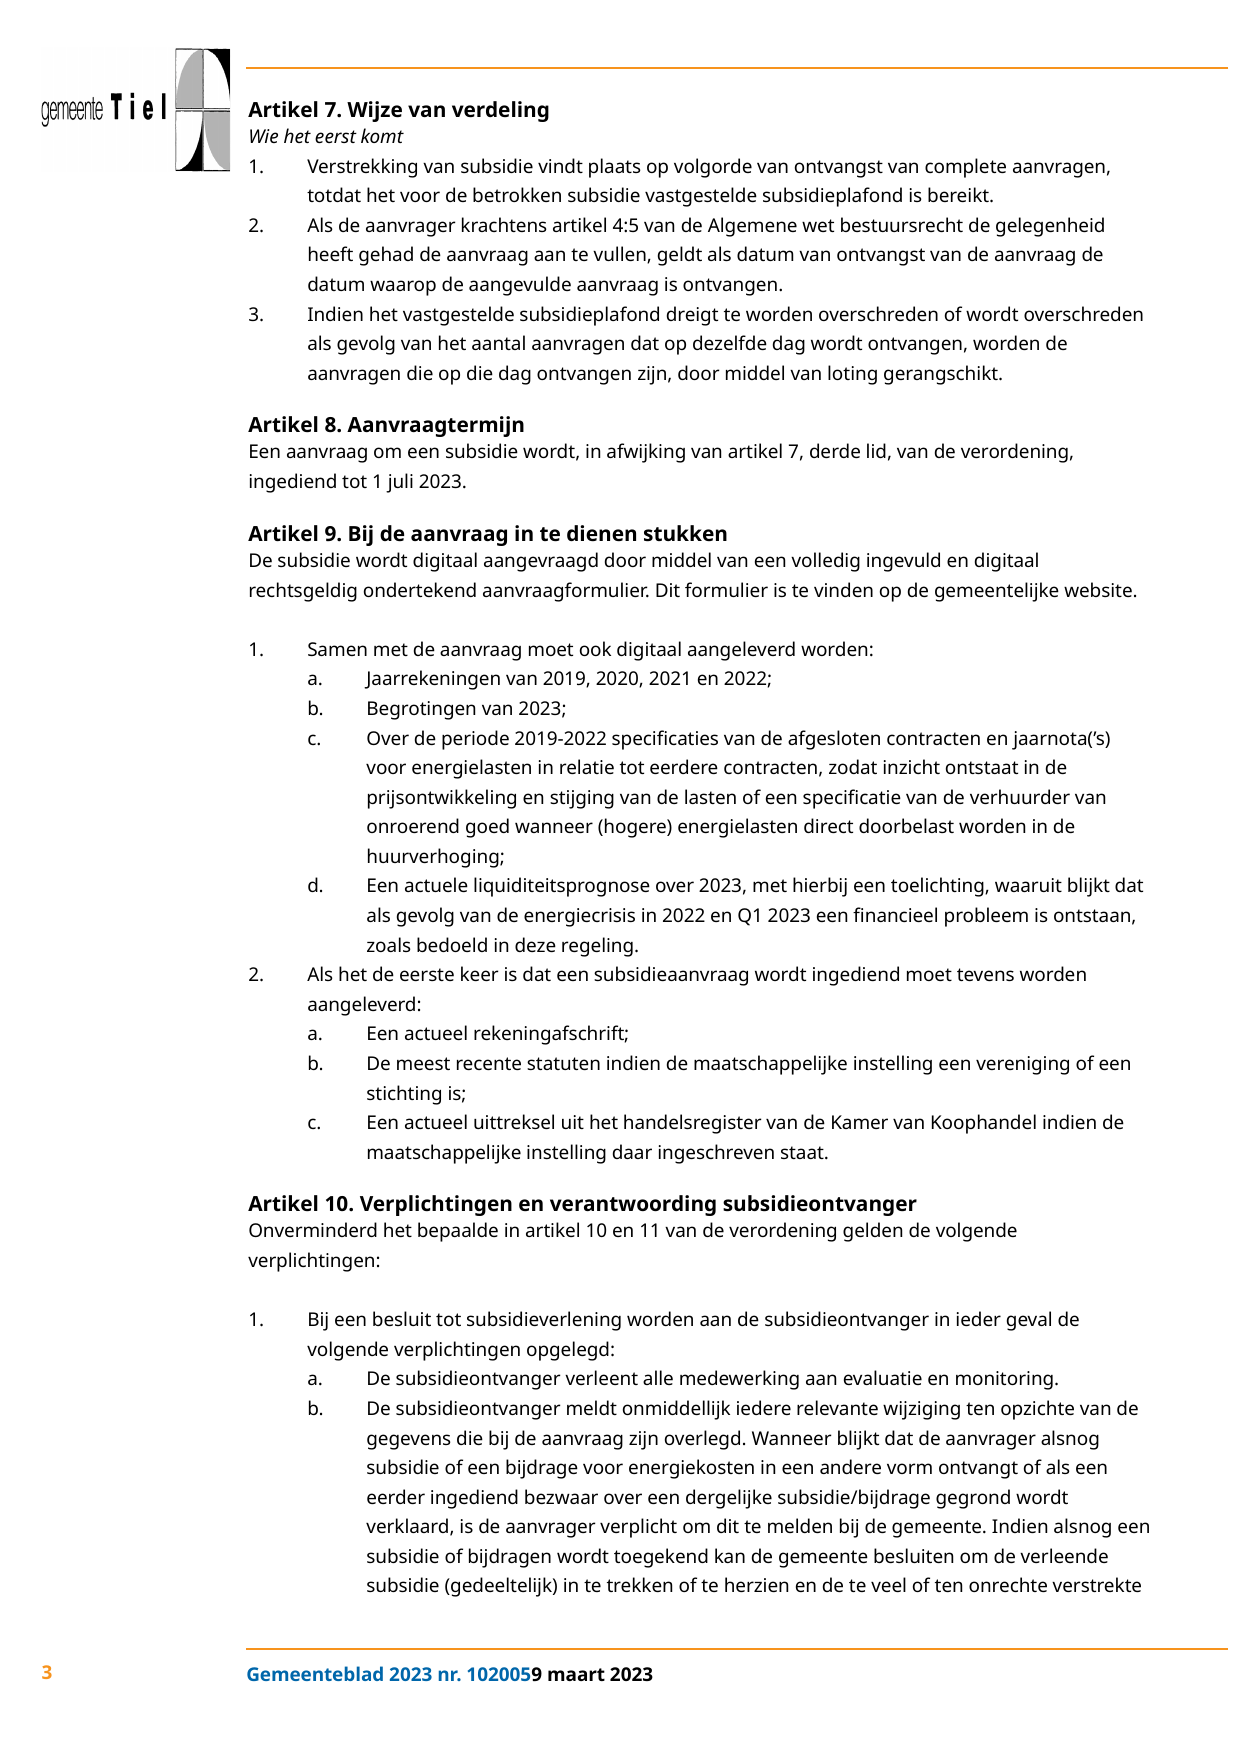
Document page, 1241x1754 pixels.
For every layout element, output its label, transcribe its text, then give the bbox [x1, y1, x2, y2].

list De meest recente statuten indien de maatschappelijke instelling een vereniging of een stichting is; [307, 1050, 1152, 1105]
list Indien het vastgestelde subsidieplafond dreigt te worden overschreden of wordt overschreden als gevolg van het aantal aanvragen dat op dezelfde dag wordt ontvangen, worden de aanvragen die op die dag ontvangen zijn, door middel van loting gerangschikt. [248, 301, 1152, 386]
list Samen met de aanvraag moet ook digitaal aangeleverd worden: [248, 636, 1152, 662]
text Artikel 10. Verplichtingen en verantwoording subsidieontvanger [248, 1189, 1152, 1218]
list Een actueel rekeningafschrift; [307, 1021, 1152, 1046]
text De subsidie wordt digitaal aangevraagd door middel van een volledig ingevuld en digitaal rechtsgeldig ondertekend aanvraagformulier. Dit formulier is te vinden op de gemeentelijke website. [248, 547, 1152, 602]
list De subsidieontvanger meldt onmiddellijk iedere relevante wijziging ten opzichte van de gegevens die bij de aanvraag zijn overlegd. Wanneer blijkt dat de aanvrager alsnog subsidie of een bijdrage voor energiekosten in een andere vorm ontvangt of als een eerder ingediend bezwaar over een dergelijke subsidie/bijdrage gegrond wordt verklaard, is de aanvrager verplicht om dit te melden bij de gemeente. Indien alsnog een subsidie of bijdragen wordt toegekend kan de gemeente besluiten om de verleende subsidie (gedeeltelijk) in te trekken of te herzien en de te veel of ten onrechte verstrekte [307, 1395, 1152, 1598]
list Over de periode 2019-2022 specificaties van de afgesloten contracten en jaarnota(’s) voor energielasten in relatie tot eerdere contracten, zodat inzicht ontstaat in de prijsontwikkeling en stijging van de lasten of een specificatie van de verhuurder van onroerend goed wanneer (hogere) energielasten direct doorbelast worden in de huurverhoging; [307, 725, 1152, 869]
list Een actuele liquiditeitsprognose over 2023, met hierbij een toelichting, waaruit blijkt dat als gevolg van de energiecrisis in 2022 en Q1 2023 een financieel probleem is ontstaan, zoals bedoeld in deze regeling. [307, 873, 1152, 957]
picture [41, 47, 231, 172]
list Verstrekking van subsidie vindt plaats op volgorde van ontvangst van complete aanvragen, totdat het voor de betrokken subsidie vastgestelde subsidieplafond is bereikt. [248, 153, 1152, 208]
list Als de aanvrager krachtens artikel 4:5 van de Algemene wet bestuursrecht de gelegenheid heeft gehad de aanvraag aan te vullen, geldt als datum van ontvangst van de aanvraag de datum waarop de aangevulde aanvraag is ontvangen. [248, 212, 1152, 297]
text Artikel 9. Bij de aanvraag in te dienen stukken [248, 519, 1152, 547]
list Begrotingen van 2023; [307, 695, 1152, 721]
list De subsidieontvanger verleent alle medewerking aan evaluatie en monitoring. [307, 1366, 1152, 1391]
list Jaarrekeningen van 2019, 2020, 2021 en 2022; [307, 666, 1152, 691]
text Wie het eerst komt [248, 123, 1152, 149]
list Als het de eerste keer is dat een subsidieaanvraag wordt ingediend moet tevens worden aangeleverd: [248, 961, 1152, 1017]
list Bij een besluit tot subsidieverlening worden aan de subsidieontvanger in ieder geval de volgende verplichtingen opgelegd: [248, 1306, 1152, 1362]
text Een aanvraag om een subsidie wordt, in afwijking van artikel 7, derde lid, van de verordening, ingediend tot 1 juli 2023. [248, 439, 1152, 494]
text Artikel 7. Wijze van verdeling [248, 95, 1152, 123]
list Een actueel uittreksel uit het handelsregister van de Kamer van Koophandel indien de maatschappelijke instelling daar ingeschreven staat. [307, 1109, 1152, 1164]
text Onverminderd het bepaalde in artikel 10 en 11 van de verordening gelden de volgende verplichtingen: [248, 1218, 1152, 1273]
text Artikel 8. Aanvraagtermijn [248, 410, 1152, 439]
